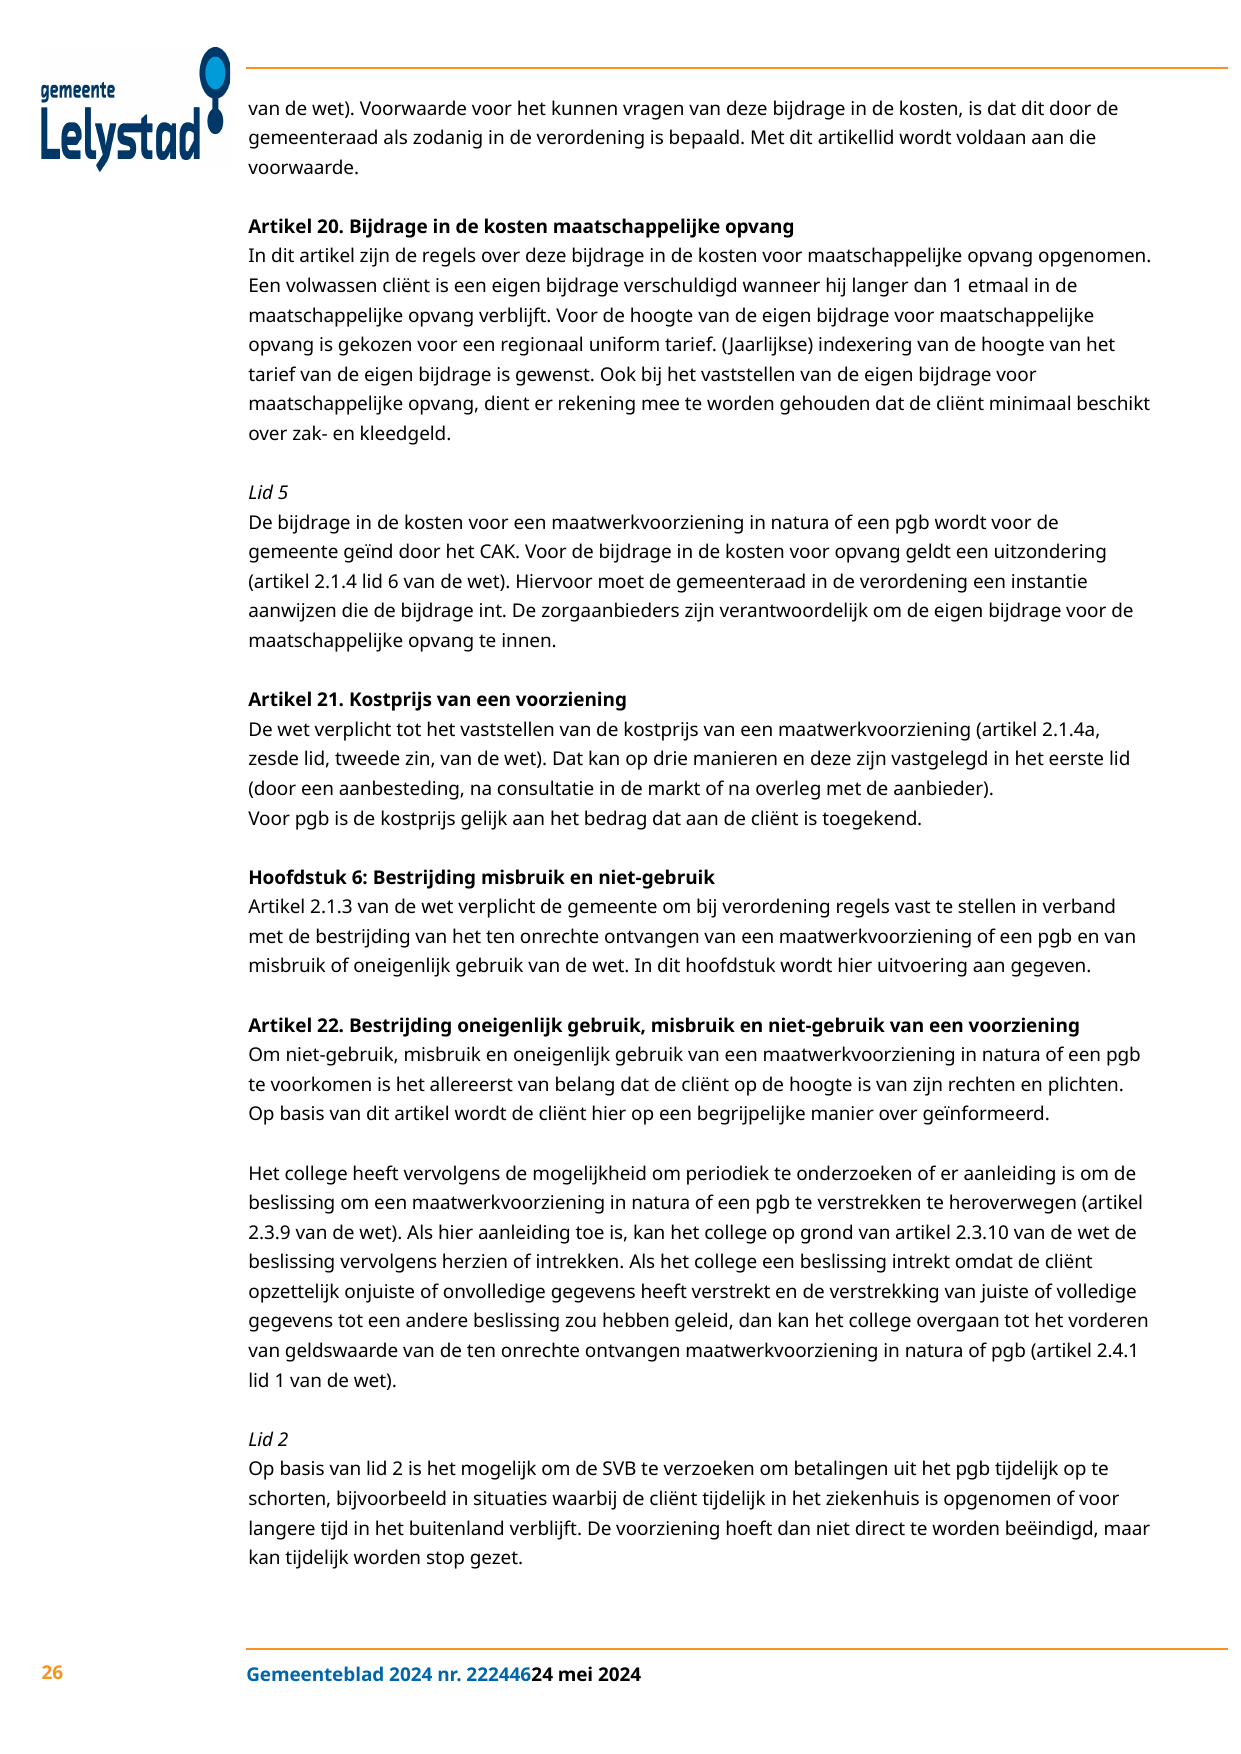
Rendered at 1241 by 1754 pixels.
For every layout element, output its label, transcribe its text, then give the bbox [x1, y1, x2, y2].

text Lid 2 [248, 1426, 1152, 1452]
text Hoofdstuk 6: Bestrijding misbruik en niet-gebruik [248, 864, 1152, 890]
text De wet verplicht tot het vaststellen van de kostprijs van een maatwerkvoorziening (artikel 2.1.4a, zesde lid, tweede zin, van de wet). Dat kan op drie manieren en deze zijn vastgelegd in het eerste lid (door een aanbesteding, na consultatie in de markt of na overleg met de aanbieder). [248, 716, 1152, 801]
text van de wet). Voorwaarde voor het kunnen vragen van deze bijdrage in de kosten, is dat dit door de gemeenteraad als zodanig in de verordening is bepaald. Met dit artikellid wordt voldaan aan die voorwaarde. [248, 95, 1152, 180]
text Lid 5 [248, 479, 1152, 505]
picture [41, 47, 231, 172]
text In dit artikel zijn de regels over deze bijdrage in de kosten voor maatschappelijke opvang opgenomen. Een volwassen cliënt is een eigen bijdrage verschuldigd wanneer hij langer dan 1 etmaal in de maatschappelijke opvang verblijft. Voor de hoogte van de eigen bijdrage voor maatschappelijke opvang is gekozen voor een regionaal uniform tarief. (Jaarlijkse) indexering van de hoogte van het tarief van de eigen bijdrage is gewenst. Ook bij het vaststellen van de eigen bijdrage voor maatschappelijke opvang, dient er rekening mee te worden gehouden dat de cliënt minimaal beschikt over zak- en kleedgeld. [248, 243, 1152, 446]
text Het college heeft vervolgens de mogelijkheid om periodiek te onderzoeken of er aanleiding is om de beslissing om een maatwerkvoorziening in natura of een pgb te verstrekken te heroverwegen (artikel 2.3.9 van de wet). Als hier aanleiding toe is, kan het college op grond van artikel 2.3.10 van de wet de beslissing vervolgens herzien of intrekken. Als het college een beslissing intrekt omdat de cliënt opzettelijk onjuiste of onvolledige gegevens heeft verstrekt en de verstrekking van juiste of volledige gegevens tot een andere beslissing zou hebben geleid, dan kan het college overgaan tot het vorderen van geldswaarde van de ten onrechte ontvangen maatwerkvoorziening in natura of pgb (artikel 2.4.1 lid 1 van de wet). [248, 1160, 1152, 1393]
text Artikel 2.1.3 van de wet verplicht de gemeente om bij verordening regels vast te stellen in verband met de bestrijding van het ten onrechte ontvangen van een maatwerkvoorziening of een pgb en van misbruik of oneigenlijk gebruik van de wet. In dit hoofdstuk wordt hier uitvoering aan gegeven. [248, 893, 1152, 978]
text Artikel 21. Kostprijs van een voorziening [248, 686, 1152, 712]
text Artikel 20. Bijdrage in de kosten maatschappelijke opvang [248, 213, 1152, 239]
text Om niet-gebruik, misbruik en oneigenlijk gebruik van een maatwerkvoorziening in natura of een pgb te voorkomen is het allereerst van belang dat de cliënt op de hoogte is van zijn rechten en plichten. Op basis van dit artikel wordt de cliënt hier op een begrijpelijke manier over geïnformeerd. [248, 1041, 1152, 1126]
text Artikel 22. Bestrijding oneigenlijk gebruik, misbruik en niet-gebruik van een voorziening [248, 1012, 1152, 1038]
text De bijdrage in de kosten voor een maatwerkvoorziening in natura of een pgb wordt voor de gemeente geïnd door het CAK. Voor de bijdrage in de kosten voor opvang geldt een uitzondering (artikel 2.1.4 lid 6 van de wet). Hiervoor moet de gemeenteraad in de verordening een instantie aanwijzen die de bijdrage int. De zorgaanbieders zijn verantwoordelijk om de eigen bijdrage voor de maatschappelijke opvang te innen. [248, 509, 1152, 653]
text Voor pgb is de kostprijs gelijk aan het bedrag dat aan de cliënt is toegekend. [248, 805, 1152, 831]
text Op basis van lid 2 is het mogelijk om de SVB te verzoeken om betalingen uit het pgb tijdelijk op te schorten, bijvoorbeeld in situaties waarbij de cliënt tijdelijk in het ziekenhuis is opgenomen of voor langere tijd in het buitenland verblijft. De voorziening hoeft dan niet direct te worden beëindigd, maar kan tijdelijk worden stop gezet. [248, 1456, 1152, 1570]
